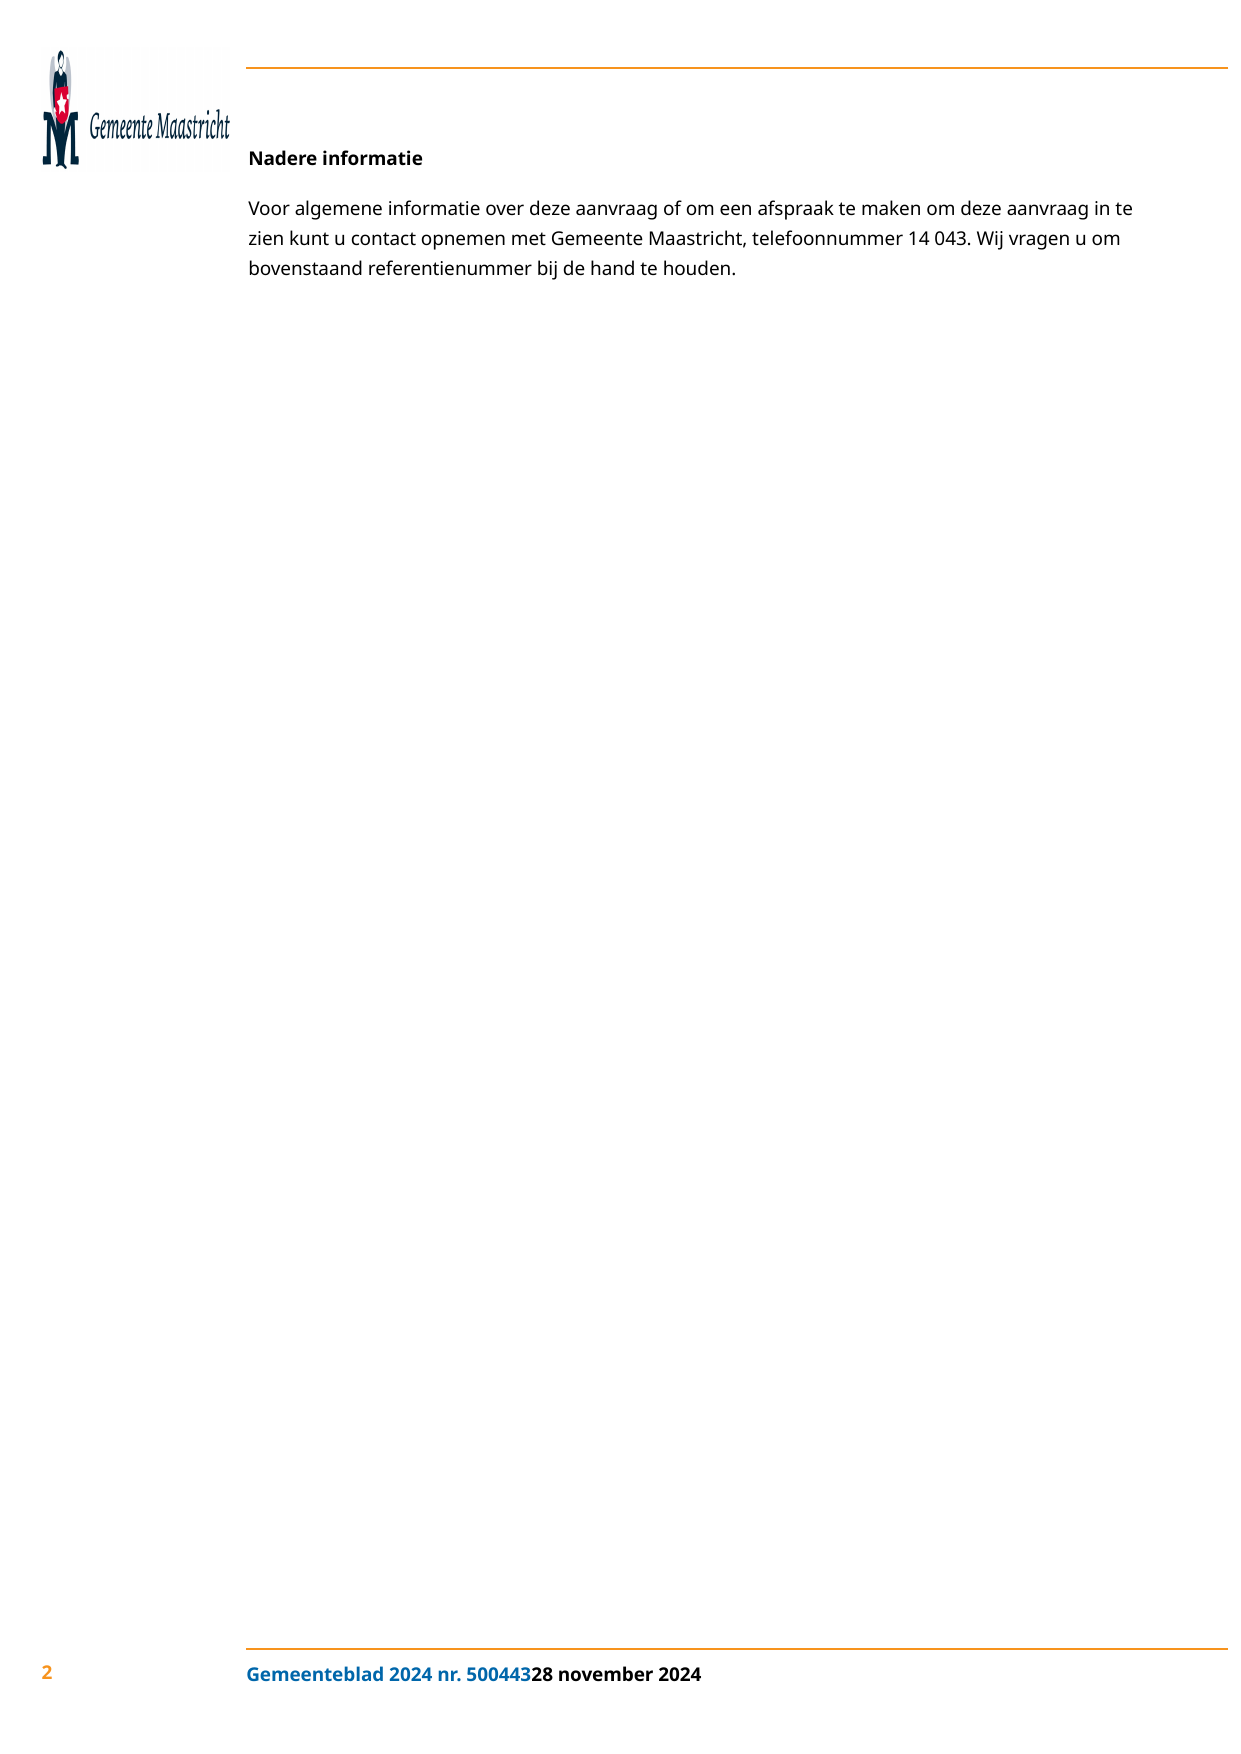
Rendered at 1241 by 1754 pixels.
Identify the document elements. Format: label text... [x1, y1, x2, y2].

text Voor algemene informatie over deze aanvraag of om een afspraak te maken om deze aanvraag in te zien kunt u contact opnemen met Gemeente Maastricht, telefoonnummer 14 043. Wij vragen u om bovenstaand referentienummer bij de hand te houden. [248, 196, 1152, 281]
picture [41, 47, 231, 172]
text Nadere informatie [248, 145, 1152, 171]
